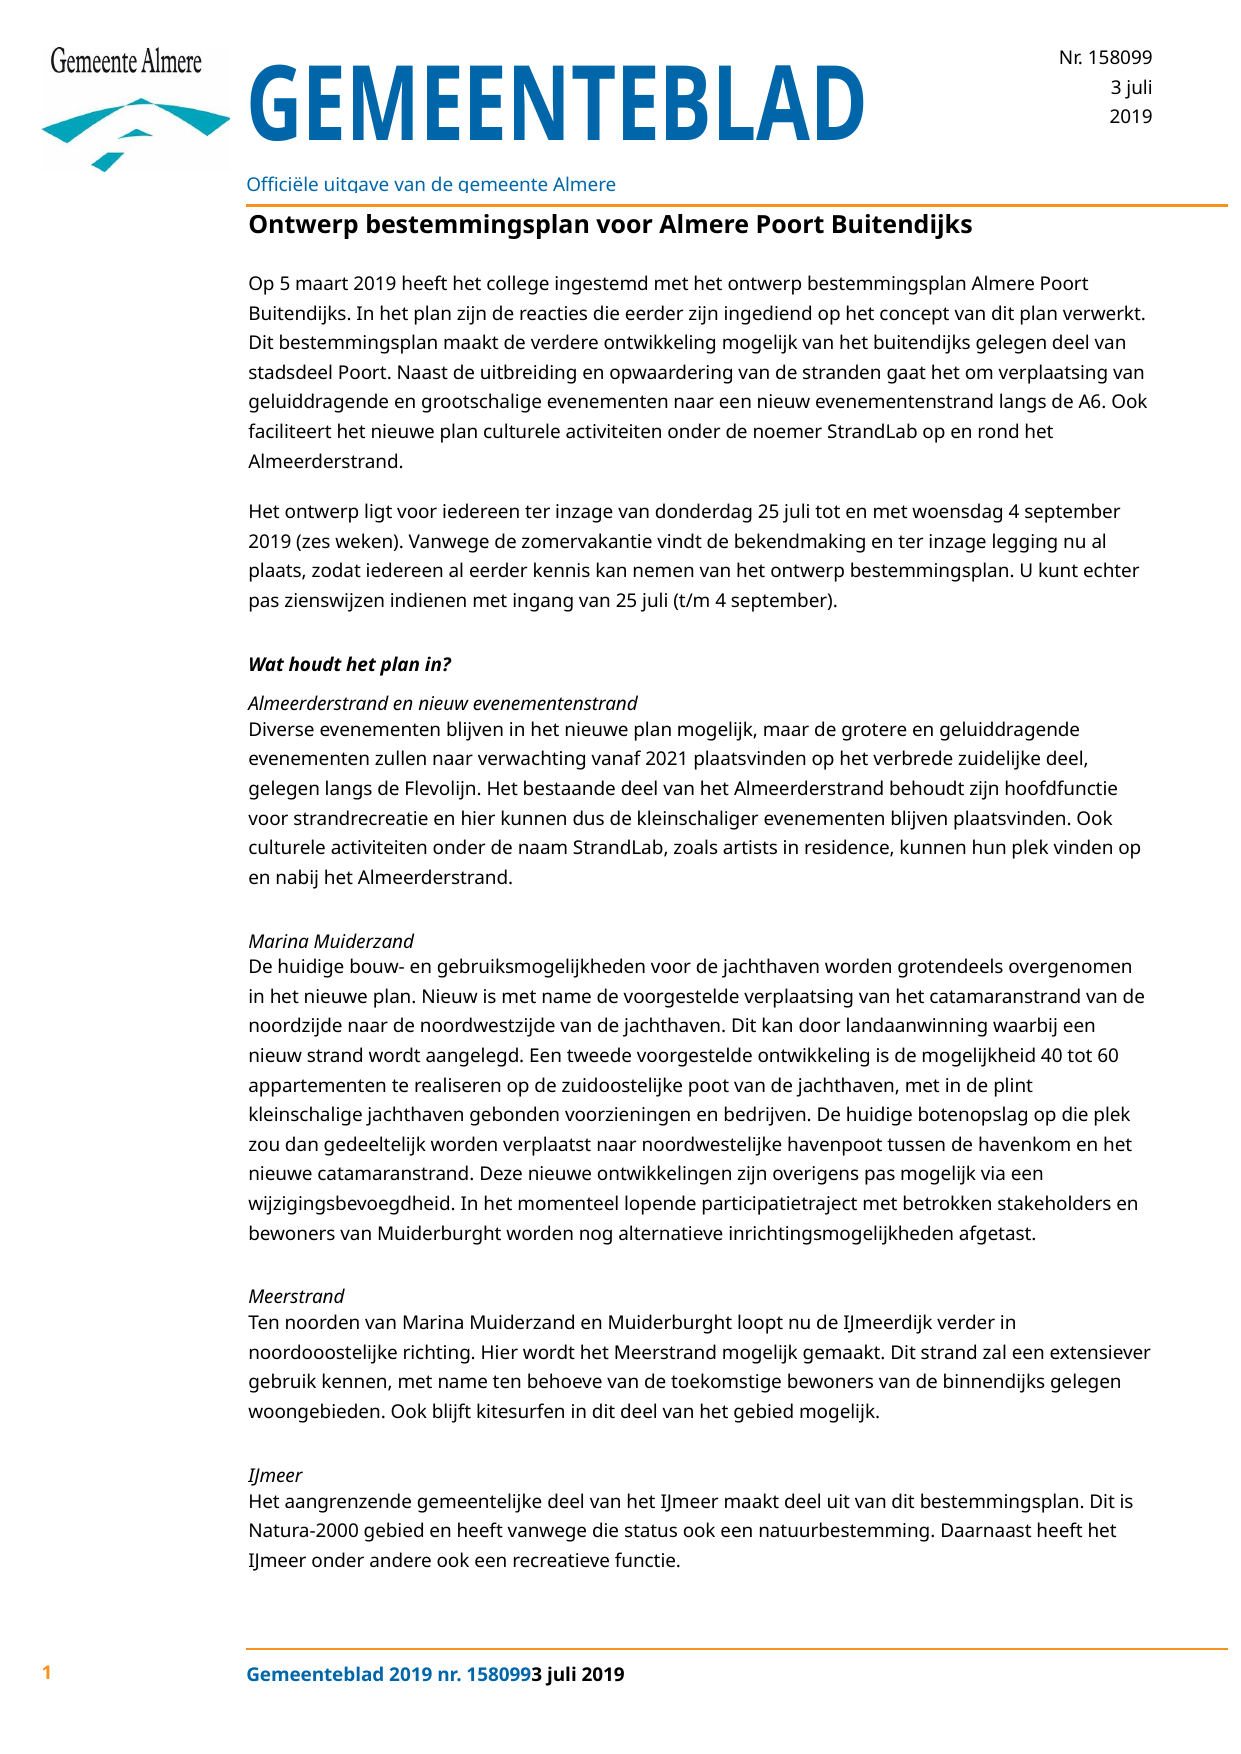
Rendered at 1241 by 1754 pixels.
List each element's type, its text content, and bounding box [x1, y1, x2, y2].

text Diverse evenementen blijven in het nieuwe plan mogelijk, maar de grotere en geluiddragende evenementen zullen naar verwachting vanaf 2021 plaatsvinden op het verbrede zuidelijke deel, gelegen langs de Flevolijn. Het bestaande deel van het Almeerderstrand behoudt zijn hoofdfunctie voor strandrecreatie en hier kunnen dus de kleinschaliger evenementen blijven plaatsvinden. Ook culturele activiteiten onder de naam StrandLab, zoals artists in residence, kunnen hun plek vinden op en nabij het Almeerderstrand. [248, 716, 1152, 889]
text Ontwerp bestemmingsplan voor Almere Poort Buitendijks [248, 207, 1152, 241]
text IJmeer [248, 1462, 1152, 1488]
text De huidige bouw- en gebruiksmogelijkheden voor de jachthaven worden grotendeels overgenomen in het nieuwe plan. Nieuw is met name de voorgestelde verplaatsing van het catamaranstrand van de noordzijde naar de noordwestzijde van de jachthaven. Dit kan door landaanwinning waarbij een nieuw strand wordt aangelegd. Een tweede voorgestelde ontwikkeling is de mogelijkheid 40 tot 60 appartementen te realiseren op de zuidoostelijke poot van de jachthaven, met in de plint kleinschalige jachthaven gebonden voorzieningen en bedrijven. De huidige botenopslag op die plek zou dan gedeeltelijk worden verplaatst naar noordwestelijke havenpoot tussen de havenkom en het nieuwe catamaranstrand. Deze nieuwe ontwikkelingen zijn overigens pas mogelijk via een wijzigingsbevoegdheid. In het momenteel lopende participatietraject met betrokken stakeholders en bewoners van Muiderburght worden nog alternatieve inrichtingsmogelijkheden afgetast. [248, 953, 1152, 1246]
text Marina Muiderzand [248, 928, 1152, 953]
text Ten noorden van Marina Muiderzand en Muiderburght loopt nu de IJmeerdijk verder in noordooostelijke richting. Hier wordt het Meerstrand mogelijk gemaakt. Dit strand zal een extensiever gebruik kennen, met name ten behoeve van de toekomstige bewoners van de binnendijks gelegen woongebieden. Ook blijft kitesurfen in dit deel van het gebied mogelijk. [248, 1309, 1152, 1424]
text Het ontwerp ligt voor iedereen ter inzage van donderdag 25 juli tot en met woensdag 4 september 2019 (zes weken). Vanwege de zomervakantie vindt de bekendmaking en ter inzage legging nu al plaats, zodat iedereen al eerder kennis kan nemen van het ontwerp bestemmingsplan. U kunt echter pas zienswijzen indienen met ingang van 25 juli (t/m 4 september). [248, 498, 1152, 613]
text Op 5 maart 2019 heeft het college ingestemd met het ontwerp bestemmingsplan Almere Poort Buitendijks. In het plan zijn de reacties die eerder zijn ingediend op het concept van dit plan verwerkt. Dit bestemmingsplan maakt de verdere ontwikkeling mogelijk van het buitendijks gelegen deel van stadsdeel Poort. Naast de uitbreiding en opwaardering van de stranden gaat het om verplaatsing van geluiddragende en grootschalige evenementen naar een nieuw evenementenstrand langs de A6. Ook faciliteert het nieuwe plan culturele activiteiten onder de noemer StrandLab op en rond het Almeerderstrand. [248, 270, 1152, 473]
text Almeerderstrand en nieuw evenementenstrand [248, 690, 1152, 716]
text Meerstrand [248, 1284, 1152, 1309]
text Het aangrenzende gemeentelijke deel van het IJmeer maakt deel uit van dit bestemmingsplan. Dit is Natura-2000 gebied en heeft vanwege die status ook een natuurbestemming. Daarnaast heeft het IJmeer onder andere ook een recreatieve functie. [248, 1488, 1152, 1573]
picture [41, 47, 231, 172]
text Wat houdt het plan in? [248, 651, 1152, 677]
